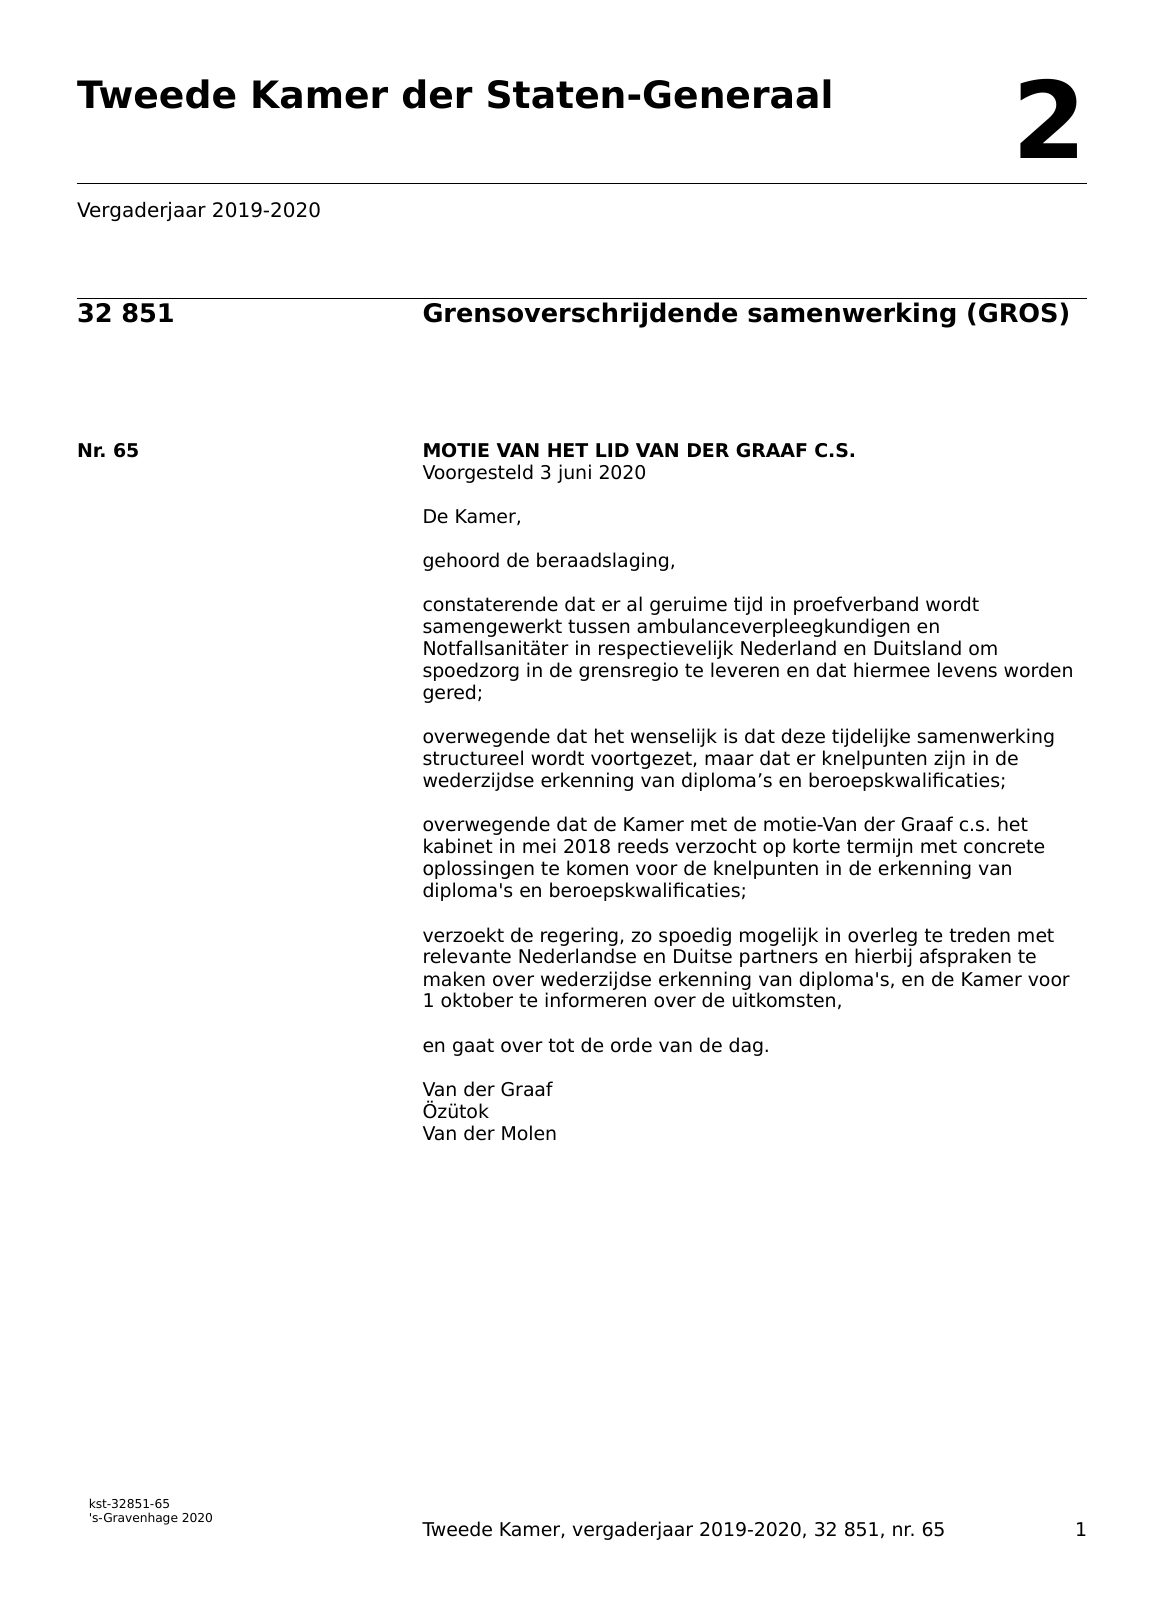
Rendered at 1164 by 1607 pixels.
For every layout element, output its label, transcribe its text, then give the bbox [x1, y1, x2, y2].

text Van der Graaf [422, 1079, 1087, 1101]
text gehoord de beraadslaging, [422, 550, 1087, 572]
text overwegende dat het wenselijk is dat deze tijdelijke samenwerking structureel wordt voortgezet, maar dat er knelpunten zijn in de wederzijdse erkenning van diploma’s en beroepskwalificaties; [422, 726, 1087, 792]
text constaterende dat er al geruime tijd in proefverband wordt samengewerkt tussen ambulanceverpleegkundigen en Notfallsanitäter in respectievelijk Nederland en Duitsland om spoedzorg in de grensregio te leveren en dat hiermee levens worden gered; [422, 594, 1087, 704]
text overwegende dat de Kamer met de motie-Van der Graaf c.s. het kabinet in mei 2018 reeds verzocht op korte termijn met concrete oplossingen te komen voor de knelpunten in de erkenning van diploma's en beroepskwalificaties; [422, 814, 1087, 902]
table_cell Vergaderjaar 2019-2020 [77, 184, 1087, 298]
text Özütok [422, 1101, 1087, 1123]
text Van der Molen [422, 1123, 1087, 1145]
subtitle Nr. 65 MOTIE VAN HET LID VAN DER GRAAF C.S. [77, 440, 1087, 462]
text en gaat over tot de orde van de dag. [422, 1034, 1087, 1057]
text verzoekt de regering, zo spoedig mogelijk in overleg te treden met relevante Nederlandse en Duitse partners en hierbij afspraken te maken over wederzijdse erkenning van diploma's, en de Kamer voor 1 oktober te informeren over de uitkomsten, [422, 924, 1087, 1012]
table_header 2 [886, 59, 1087, 183]
table_header Tweede Kamer der Staten-Generaal [77, 59, 886, 183]
text 's-Gravenhage 2020 [88, 1511, 323, 1525]
text Voorgesteld 3 juni 2020 [422, 462, 1087, 484]
text kst-32851-65 [88, 1497, 323, 1511]
subtitle 32 851 Grensoverschrijdende samenwerking (GROS) [77, 299, 1087, 329]
text De Kamer, [422, 506, 1087, 528]
